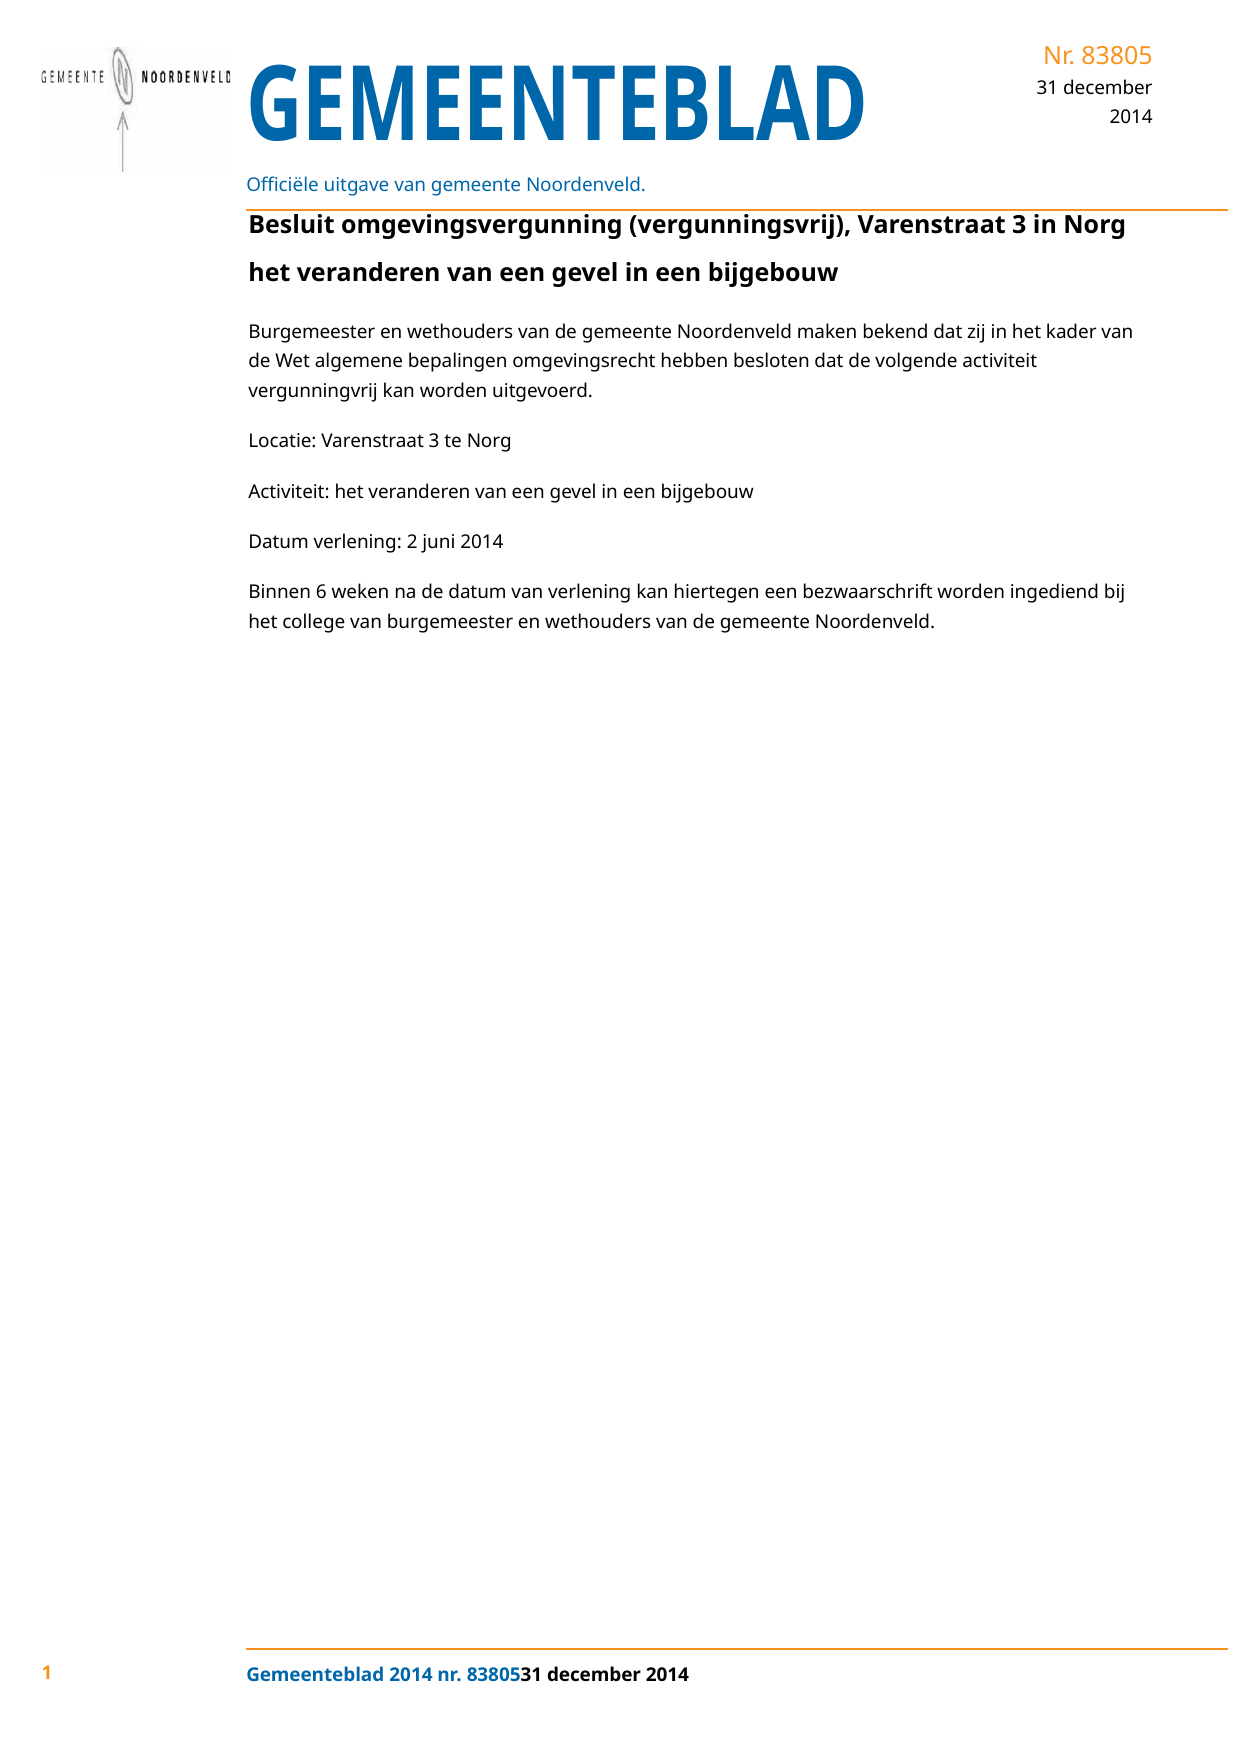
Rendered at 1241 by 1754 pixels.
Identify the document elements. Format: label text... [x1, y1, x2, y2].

text Activiteit: het veranderen van een gevel in een bijgebouw [248, 478, 1152, 504]
text Datum verlening: 2 juni 2014 [248, 528, 1152, 554]
text Besluit omgevingsvergunning (vergunningsvrij), Varenstraat 3 in Norg het veranderen van een gevel in een bijgebouw [248, 211, 1152, 288]
text Locatie: Varenstraat 3 te Norg [248, 427, 1152, 453]
text Binnen 6 weken na de datum van verlening kan hiertegen een bezwaarschrift worden ingediend bij het college van burgemeester en wethouders van de gemeente Noordenveld. [248, 579, 1152, 634]
text Burgemeester en wethouders van de gemeente Noordenveld maken bekend dat zij in het kader van de Wet algemene bepalingen omgevingsrecht hebben besloten dat de volgende activiteit vergunningvrij kan worden uitgevoerd. [248, 318, 1152, 403]
picture [41, 47, 231, 172]
